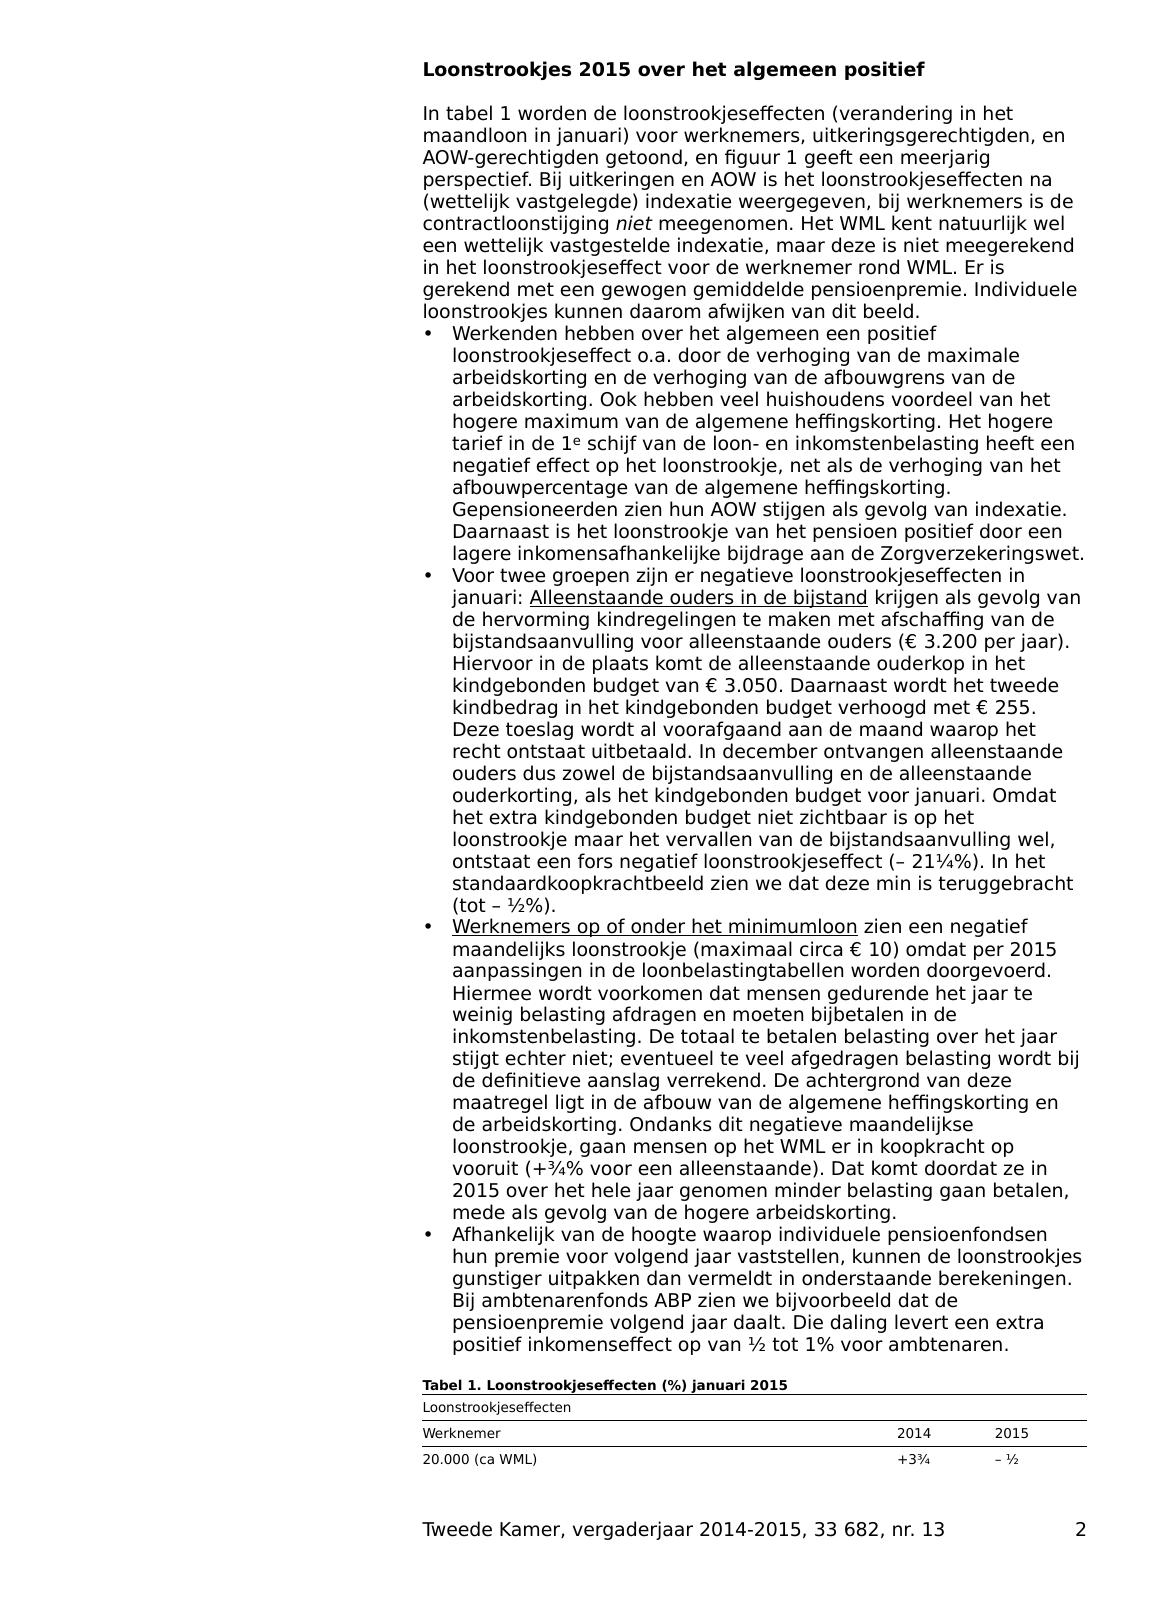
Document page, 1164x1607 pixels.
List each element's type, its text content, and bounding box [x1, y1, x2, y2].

table_cell – ½ [989, 1447, 1087, 1467]
text • Afhankelijk van de hoogte waarop individuele pensioenfondsen hun premie voor volgend jaar vaststellen, kunnen de loonstrookjes gunstiger uitpakken dan vermeldt in onderstaande berekeningen. Bij ambtenarenfonds ABP zien we bijvoorbeeld dat de pensioenpremie volgend jaar daalt. Die daling levert een extra positief inkomenseffect op van ½ tot 1% voor ambtenaren. [422, 1224, 1087, 1356]
table_header Tabel 1. Loonstrookjeseffecten (%) januari 2015 [422, 1378, 1087, 1394]
subtitle Loonstrookjes 2015 over het algemeen positief [422, 59, 1087, 81]
table_cell 20.000 (ca WML) [422, 1447, 891, 1467]
table_cell Werknemer [422, 1421, 891, 1446]
table_cell +3¾ [891, 1447, 989, 1467]
table_cell 2015 [989, 1421, 1087, 1446]
table_cell [891, 1395, 989, 1420]
text • Werknemers op of onder het minimumloon zien een negatief maandelijks loonstrookje (maximaal circa € 10) omdat per 2015 aanpassingen in de loonbelastingtabellen worden doorgevoerd. Hiermee wordt voorkomen dat mensen gedurende het jaar te weinig belasting afdragen en moeten bijbetalen in de inkomstenbelasting. De totaal te betalen belasting over het jaar stijgt echter niet; eventueel te veel afgedragen belasting wordt bij de definitieve aanslag verrekend. De achtergrond van deze maatregel ligt in de afbouw van de algemene heffingskorting en de arbeidskorting. Ondanks dit negatieve maandelijkse loonstrookje, gaan mensen op het WML er in koopkracht op vooruit (+¾% voor een alleenstaande). Dat komt doordat ze in 2015 over het hele jaar genomen minder belasting gaan betalen, mede als gevolg van de hogere arbeidskorting. [422, 916, 1087, 1224]
text • Werkenden hebben over het algemeen een positief loonstrookjeseffect o.a. door de verhoging van de maximale arbeidskorting en de verhoging van de afbouwgrens van de arbeidskorting. Ook hebben veel huishoudens voordeel van het hogere maximum van de algemene heffingskorting. Het hogere tarief in de 1e schijf van de loon- en inkomstenbelasting heeft een negatief effect op het loonstrookje, net als de verhoging van het afbouwpercentage van de algemene heffingskorting. Gepensioneerden zien hun AOW stijgen als gevolg van indexatie. Daarnaast is het loonstrookje van het pensioen positief door een lagere inkomensafhankelijke bijdrage aan de Zorgverzekeringswet. [422, 323, 1087, 565]
text In tabel 1 worden de loonstrookjeseffecten (verandering in het maandloon in januari) voor werknemers, uitkeringsgerechtigden, en AOW-gerechtigden getoond, en figuur 1 geeft een meerjarig perspectief. Bij uitkeringen en AOW is het loonstrookjeseffecten na (wettelijk vastgelegde) indexatie weergegeven, bij werknemers is de contractloonstijging niet meegenomen. Het WML kent natuurlijk wel een wettelijk vastgestelde indexatie, maar deze is niet meegerekend in het loonstrookjeseffect voor de werknemer rond WML. Er is gerekend met een gewogen gemiddelde pensioenpremie. Individuele loonstrookjes kunnen daarom afwijken van dit beeld. [422, 103, 1087, 323]
text • Voor twee groepen zijn er negatieve loonstrookjeseffecten in januari: Alleenstaande ouders in de bijstand krijgen als gevolg van de hervorming kindregelingen te maken met afschaffing van de bijstandsaanvulling voor alleenstaande ouders (€ 3.200 per jaar). Hiervoor in de plaats komt de alleenstaande ouderkop in het kindgebonden budget van € 3.050. Daarnaast wordt het tweede kindbedrag in het kindgebonden budget verhoogd met € 255. Deze toeslag wordt al voorafgaand aan de maand waarop het recht ontstaat uitbetaald. In december ontvangen alleenstaande ouders dus zowel de bijstandsaanvulling en de alleenstaande ouderkorting, als het kindgebonden budget voor januari. Omdat het extra kindgebonden budget niet zichtbaar is op het loonstrookje maar het vervallen van de bijstandsaanvulling wel, ontstaat een fors negatief loonstrookjeseffect (– 21¼%). In het standaardkoopkrachtbeeld zien we dat deze min is teruggebracht (tot – ½%). [422, 565, 1087, 916]
table_cell 2014 [891, 1421, 989, 1446]
table_cell [989, 1395, 1087, 1420]
table_cell Loonstrookjeseffecten [422, 1395, 891, 1420]
